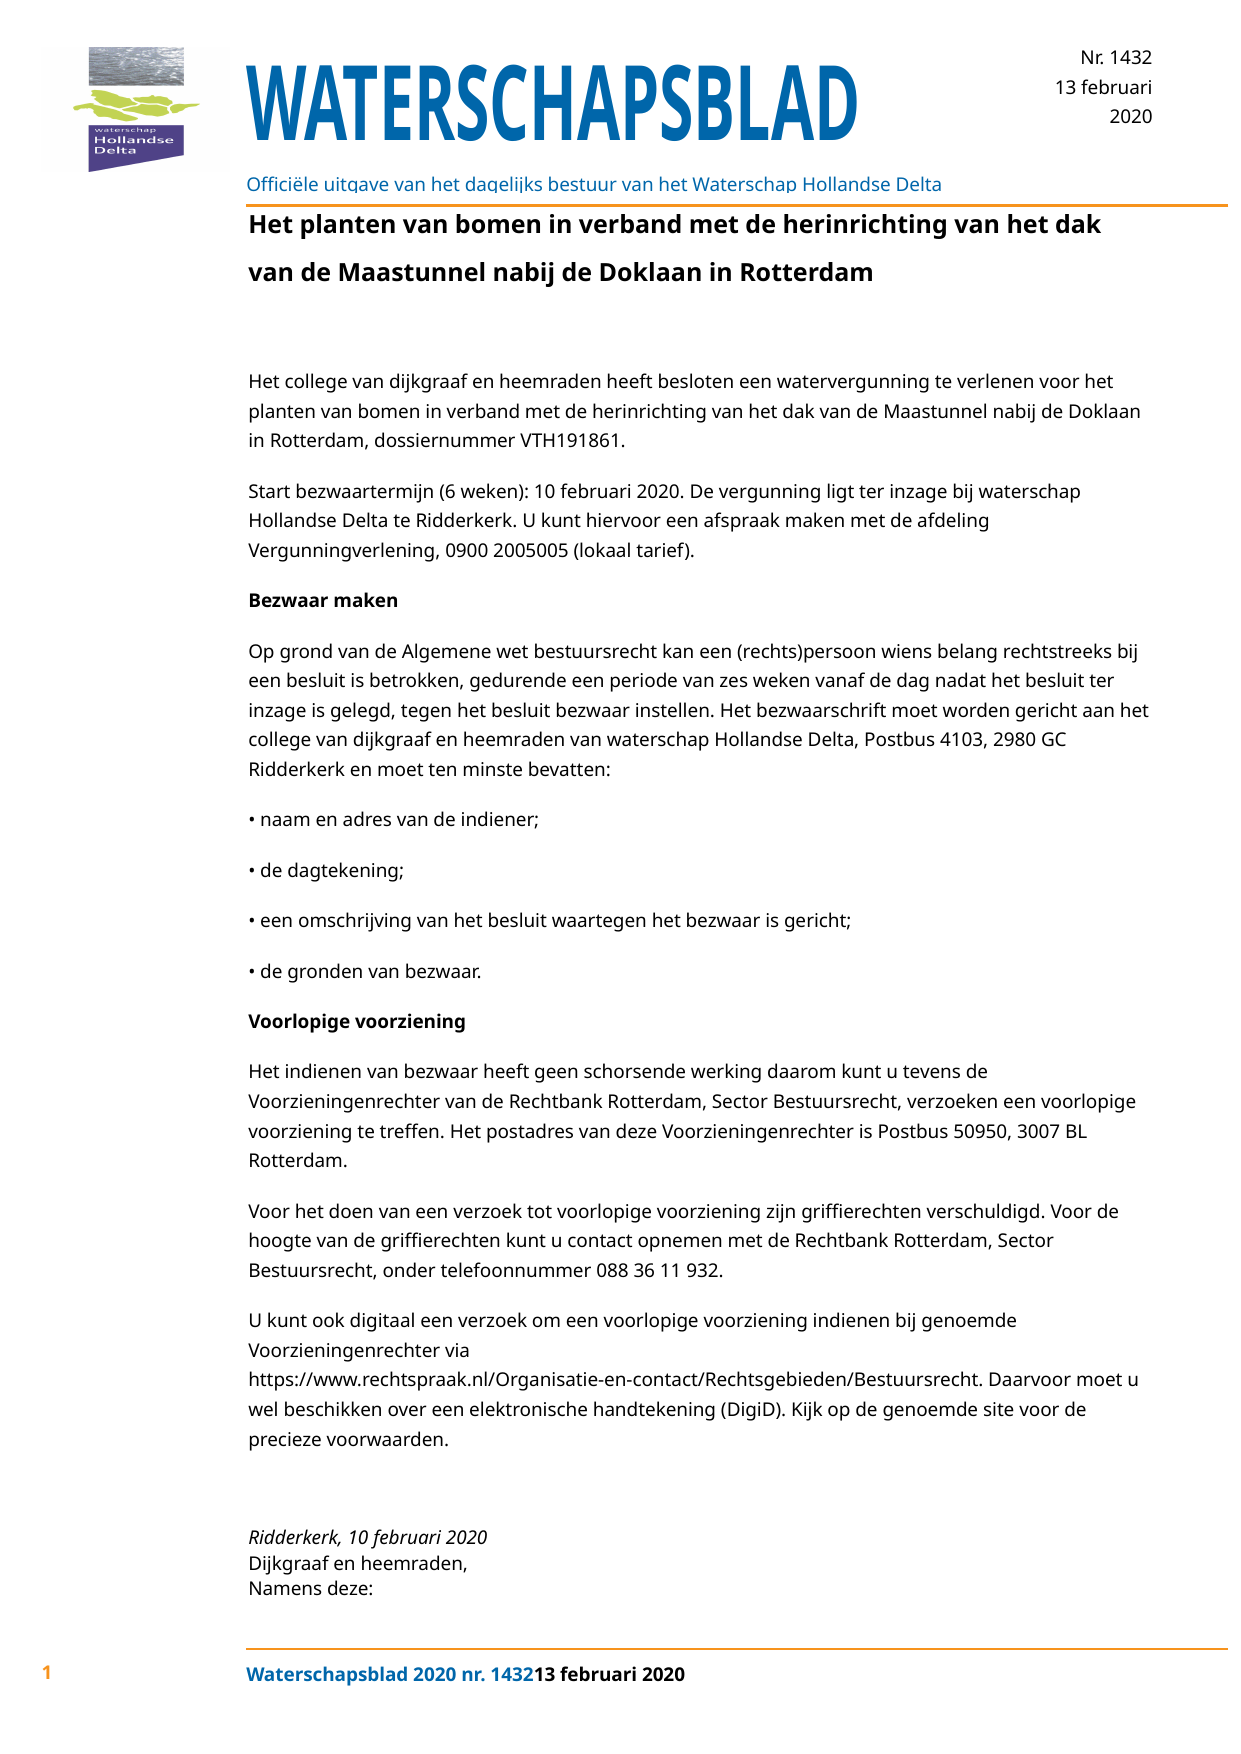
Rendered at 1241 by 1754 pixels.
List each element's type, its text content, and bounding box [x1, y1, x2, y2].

text Voor het doen van een verzoek tot voorlopige voorziening zijn griffierechten verschuldigd. Voor de hoogte van de griffierechten kunt u contact opnemen met de Rechtbank Rotterdam, Sector Bestuursrecht, onder telefoonnummer 088 36 11 932. [248, 1198, 1152, 1283]
text • de dagtekening; [248, 857, 1152, 883]
text Op grond van de Algemene wet bestuursrecht kan een (rechts)persoon wiens belang rechtstreeks bij een besluit is betrokken, gedurende een periode van zes weken vanaf de dag nadat het besluit ter inzage is gelegd, tegen het besluit bezwaar instellen. Het bezwaarschrift moet worden gericht aan het college van dijkgraaf en heemraden van waterschap Hollandse Delta, Postbus 4103, 2980 GC Ridderkerk en moet ten minste bevatten: [248, 638, 1152, 782]
picture [41, 47, 231, 172]
text Bezwaar maken [248, 587, 1152, 613]
text • naam en adres van de indiener; [248, 807, 1152, 832]
text Het indienen van bezwaar heeft geen schorsende werking daarom kunt u tevens de Voorzieningenrechter van de Rechtbank Rotterdam, Sector Bestuursrecht, verzoeken een voorlopige voorziening te treffen. Het postadres van deze Voorzieningenrechter is Postbus 50950, 3007 BL Rotterdam. [248, 1059, 1152, 1173]
text Voorlopige voorziening [248, 1008, 1152, 1034]
text • de gronden van bezwaar. [248, 958, 1152, 984]
text Namens deze: [248, 1576, 1152, 1601]
text U kunt ook digitaal een verzoek om een voorlopige voorziening indienen bij genoemde Voorzieningenrechter via https://www.rechtspraak.nl/Organisatie-en-contact/Rechtsgebieden/Bestuursrecht. Daarvoor moet u wel beschikken over een elektronische handtekening (DigiD). Kijk op de genoemde site voor de precieze voorwaarden. [248, 1307, 1152, 1452]
text • een omschrijving van het besluit waartegen het bezwaar is gericht; [248, 907, 1152, 933]
text Dijkgraaf en heemraden, [248, 1550, 1152, 1576]
text Het planten van bomen in verband met de herinrichting van het dak van de Maastunnel nabij de Doklaan in Rotterdam [248, 207, 1152, 288]
text Ridderkerk, 10 februari 2020 [248, 1524, 1152, 1550]
text Start bezwaartermijn (6 weken): 10 februari 2020. De vergunning ligt ter inzage bij waterschap Hollandse Delta te Ridderkerk. U kunt hiervoor een afspraak maken met de afdeling Vergunningverlening, 0900 2005005 (lokaal tarief). [248, 478, 1152, 563]
text Het college van dijkgraaf en heemraden heeft besloten een watervergunning te verlenen voor het planten van bomen in verband met de herinrichting van het dak van de Maastunnel nabij de Doklaan in Rotterdam, dossiernummer VTH191861. [248, 368, 1152, 453]
